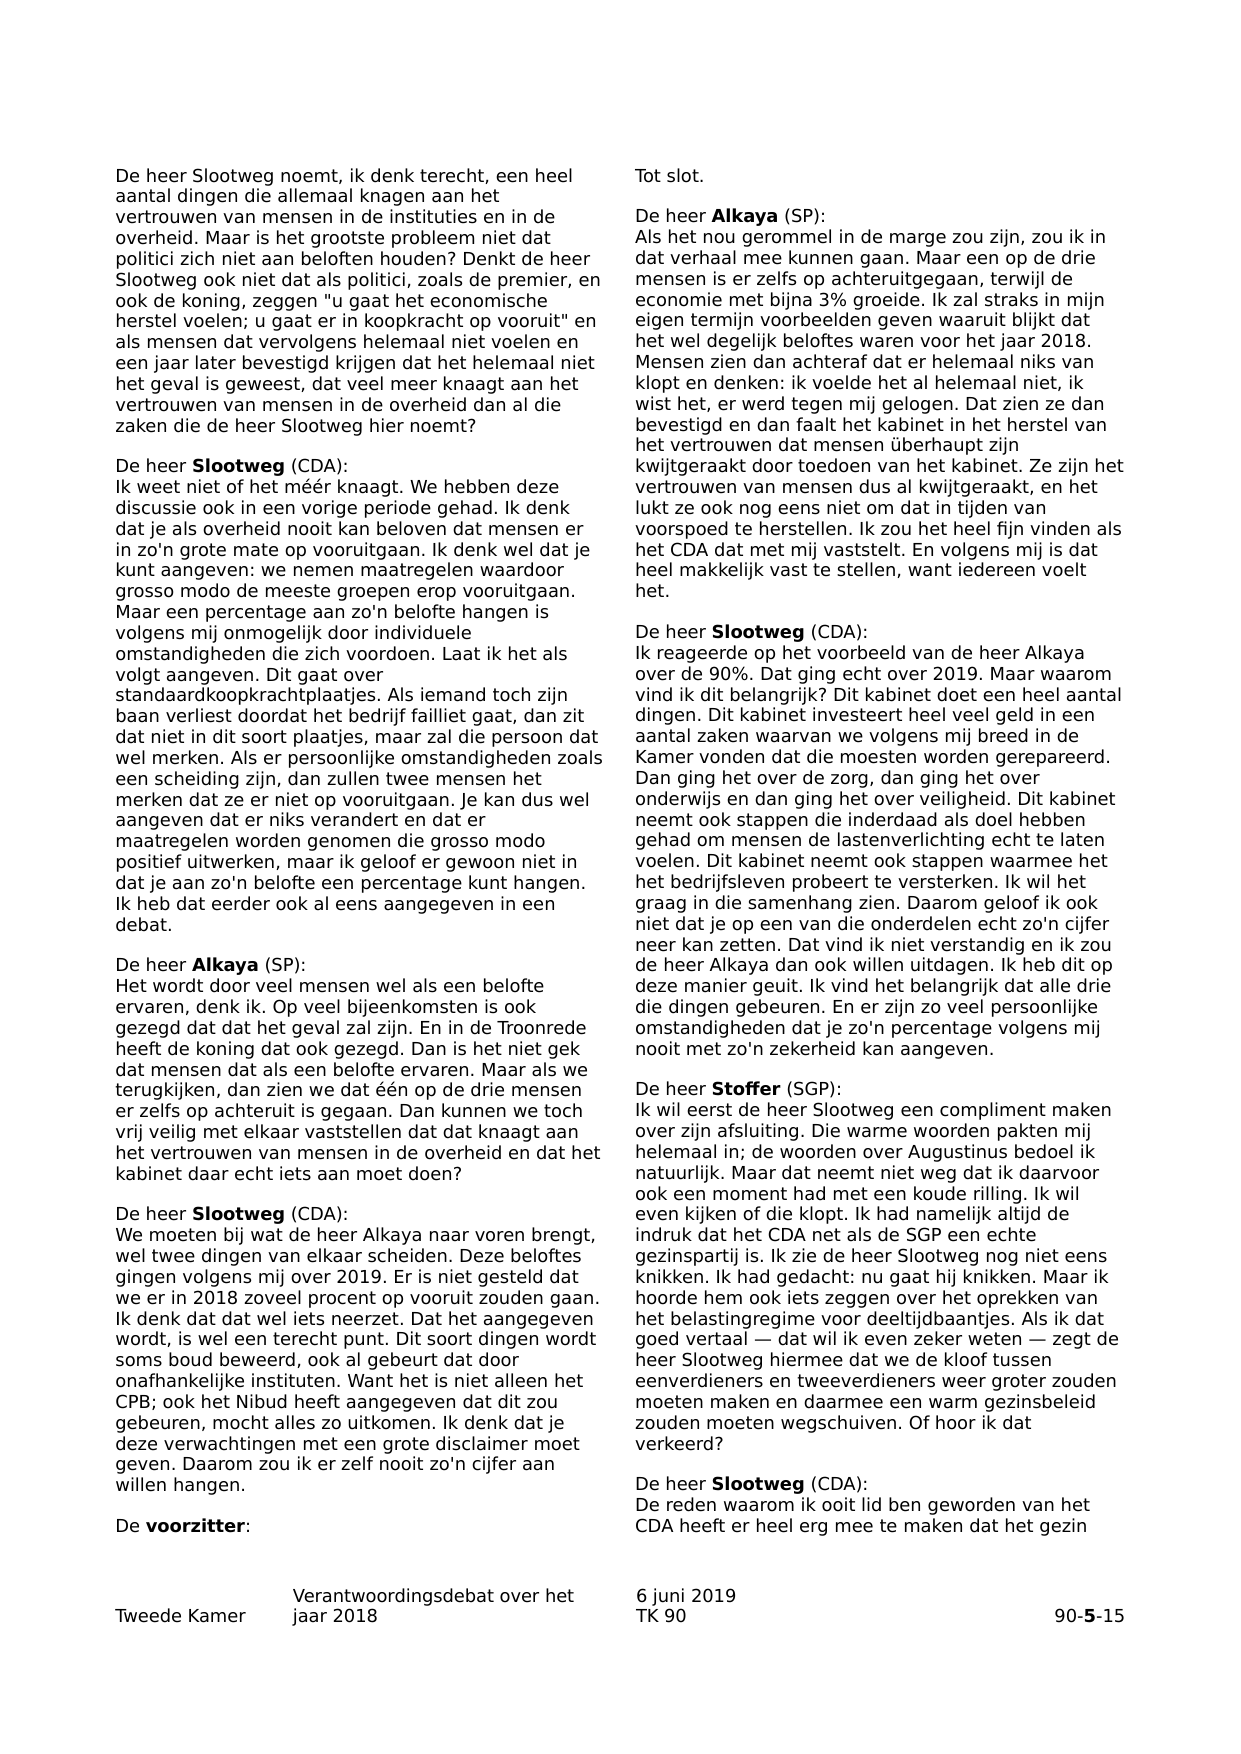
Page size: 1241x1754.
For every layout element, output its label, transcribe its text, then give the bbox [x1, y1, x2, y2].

text Tot slot. [635, 165, 1125, 186]
text Ik wil eerst de heer Slootweg een compliment maken over zijn afsluiting. Die warme woorden pakten mij helemaal in; de woorden over Augustinus bedoel ik natuurlijk. Maar dat neemt niet weg dat ik daarvoor ook een moment had met een koude rilling. Ik wil even kijken of die klopt. Ik had namelijk altijd de indruk dat het CDA net als de SGP een echte gezinspartij is. Ik zie de heer Slootweg nog niet eens knikken. Ik had gedacht: nu gaat hij knikken. Maar ik hoorde hem ook iets zeggen over het oprekken van het belastingregime voor deeltijdbaantjes. Als ik dat goed vertaal — dat wil ik even zeker weten — zegt de heer Slootweg hiermee dat we de kloof tussen eenverdieners en tweeverdieners weer groter zouden moeten maken en daarmee een warm gezinsbeleid zouden moeten wegschuiven. Of hoor ik dat verkeerd? [635, 1100, 1125, 1454]
text Ik weet niet of het méér knaagt. We hebben deze discussie ook in een vorige periode gehad. Ik denk dat je als overheid nooit kan beloven dat mensen er in zo'n grote mate op vooruitgaan. Ik denk wel dat je kunt aangeven: we nemen maatregelen waardoor grosso modo de meeste groepen erop vooruitgaan. Maar een percentage aan zo'n belofte hangen is volgens mij onmogelijk door individuele omstandigheden die zich voordoen. Laat ik het als volgt aangeven. Dit gaat over standaardkoopkrachtplaatjes. Als iemand toch zijn baan verliest doordat het bedrijf failliet gaat, dan zit dat niet in dit soort plaatjes, maar zal die persoon dat wel merken. Als er persoonlijke omstandigheden zoals een scheiding zijn, dan zullen twee mensen het merken dat ze er niet op vooruitgaan. Je kan dus wel aangeven dat er niks verandert en dat er maatregelen worden genomen die grosso modo positief uitwerken, maar ik geloof er gewoon niet in dat je aan zo'n belofte een percentage kunt hangen. Ik heb dat eerder ook al eens aangegeven in een debat. [115, 477, 605, 935]
text De heer Slootweg noemt, ik denk terecht, een heel aantal dingen die allemaal knagen aan het vertrouwen van mensen in de instituties en in de overheid. Maar is het grootste probleem niet dat politici zich niet aan beloften houden? Denkt de heer Slootweg ook niet dat als politici, zoals de premier, en ook de koning, zeggen "u gaat het economische herstel voelen; u gaat er in koopkracht op vooruit" en als mensen dat vervolgens helemaal niet voelen en een jaar later bevestigd krijgen dat het helemaal niet het geval is geweest, dat veel meer knaagt aan het vertrouwen van mensen in de overheid dan al die zaken die de heer Slootweg hier noemt? [115, 165, 605, 436]
text De heer Slootweg (CDA): [635, 622, 1125, 643]
text De heer Stoffer (SGP): [635, 1079, 1125, 1100]
text We moeten bij wat de heer Alkaya naar voren brengt, wel twee dingen van elkaar scheiden. Deze beloftes gingen volgens mij over 2019. Er is niet gesteld dat we er in 2018 zoveel procent op vooruit zouden gaan. Ik denk dat dat wel iets neerzet. Dat het aangegeven wordt, is wel een terecht punt. Dit soort dingen wordt soms boud beweerd, ook al gebeurt dat door onafhankelijke instituten. Want het is niet alleen het CPB; ook het Nibud heeft aangegeven dat dit zou gebeuren, mocht alles zo uitkomen. Ik denk dat je deze verwachtingen met een grote disclaimer moet geven. Daarom zou ik er zelf nooit zo'n cijfer aan willen hangen. [115, 1225, 605, 1496]
text De heer Alkaya (SP): [635, 206, 1125, 227]
text Als het nou gerommel in de marge zou zijn, zou ik in dat verhaal mee kunnen gaan. Maar een op de drie mensen is er zelfs op achteruitgegaan, terwijl de economie met bijna 3% groeide. Ik zal straks in mijn eigen termijn voorbeelden geven waaruit blijkt dat het wel degelijk beloftes waren voor het jaar 2018. Mensen zien dan achteraf dat er helemaal niks van klopt en denken: ik voelde het al helemaal niet, ik wist het, er werd tegen mij gelogen. Dat zien ze dan bevestigd en dan faalt het kabinet in het herstel van het vertrouwen dat mensen überhaupt zijn kwijtgeraakt door toedoen van het kabinet. Ze zijn het vertrouwen van mensen dus al kwijtgeraakt, en het lukt ze ook nog eens niet om dat in tijden van voorspoed te herstellen. Ik zou het heel fijn vinden als het CDA dat met mij vaststelt. En volgens mij is dat heel makkelijk vast te stellen, want iedereen voelt het. [635, 227, 1125, 602]
text De voorzitter: [115, 1516, 605, 1537]
text Ik reageerde op het voorbeeld van de heer Alkaya over de 90%. Dat ging echt over 2019. Maar waarom vind ik dit belangrijk? Dit kabinet doet een heel aantal dingen. Dit kabinet investeert heel veel geld in een aantal zaken waarvan we volgens mij breed in de Kamer vonden dat die moesten worden gerepareerd. Dan ging het over de zorg, dan ging het over onderwijs en dan ging het over veiligheid. Dit kabinet neemt ook stappen die inderdaad als doel hebben gehad om mensen de lastenverlichting echt te laten voelen. Dit kabinet neemt ook stappen waarmee het het bedrijfsleven probeert te versterken. Ik wil het graag in die samenhang zien. Daarom geloof ik ook niet dat je op een van die onderdelen echt zo'n cijfer neer kan zetten. Dat vind ik niet verstandig en ik zou de heer Alkaya dan ook willen uitdagen. Ik heb dit op deze manier geuit. Ik vind het belangrijk dat alle drie die dingen gebeuren. En er zijn zo veel persoonlijke omstandigheden dat je zo'n percentage volgens mij nooit met zo'n zekerheid kan aangeven. [635, 643, 1125, 1059]
text De heer Alkaya (SP): [115, 955, 605, 976]
text De heer Slootweg (CDA): [115, 456, 605, 477]
text De reden waarom ik ooit lid ben geworden van het CDA heeft er heel erg mee te maken dat het gezin [635, 1495, 1125, 1537]
text Het wordt door veel mensen wel als een belofte ervaren, denk ik. Op veel bijeenkomsten is ook gezegd dat dat het geval zal zijn. En in de Troonrede heeft de koning dat ook gezegd. Dan is het niet gek dat mensen dat als een belofte ervaren. Maar als we terugkijken, dan zien we dat één op de drie mensen er zelfs op achteruit is gegaan. Dan kunnen we toch vrij veilig met elkaar vaststellen dat dat knaagt aan het vertrouwen van mensen in de overheid en dat het kabinet daar echt iets aan moet doen? [115, 976, 605, 1184]
text De heer Slootweg (CDA): [115, 1204, 605, 1225]
text De heer Slootweg (CDA): [635, 1474, 1125, 1495]
